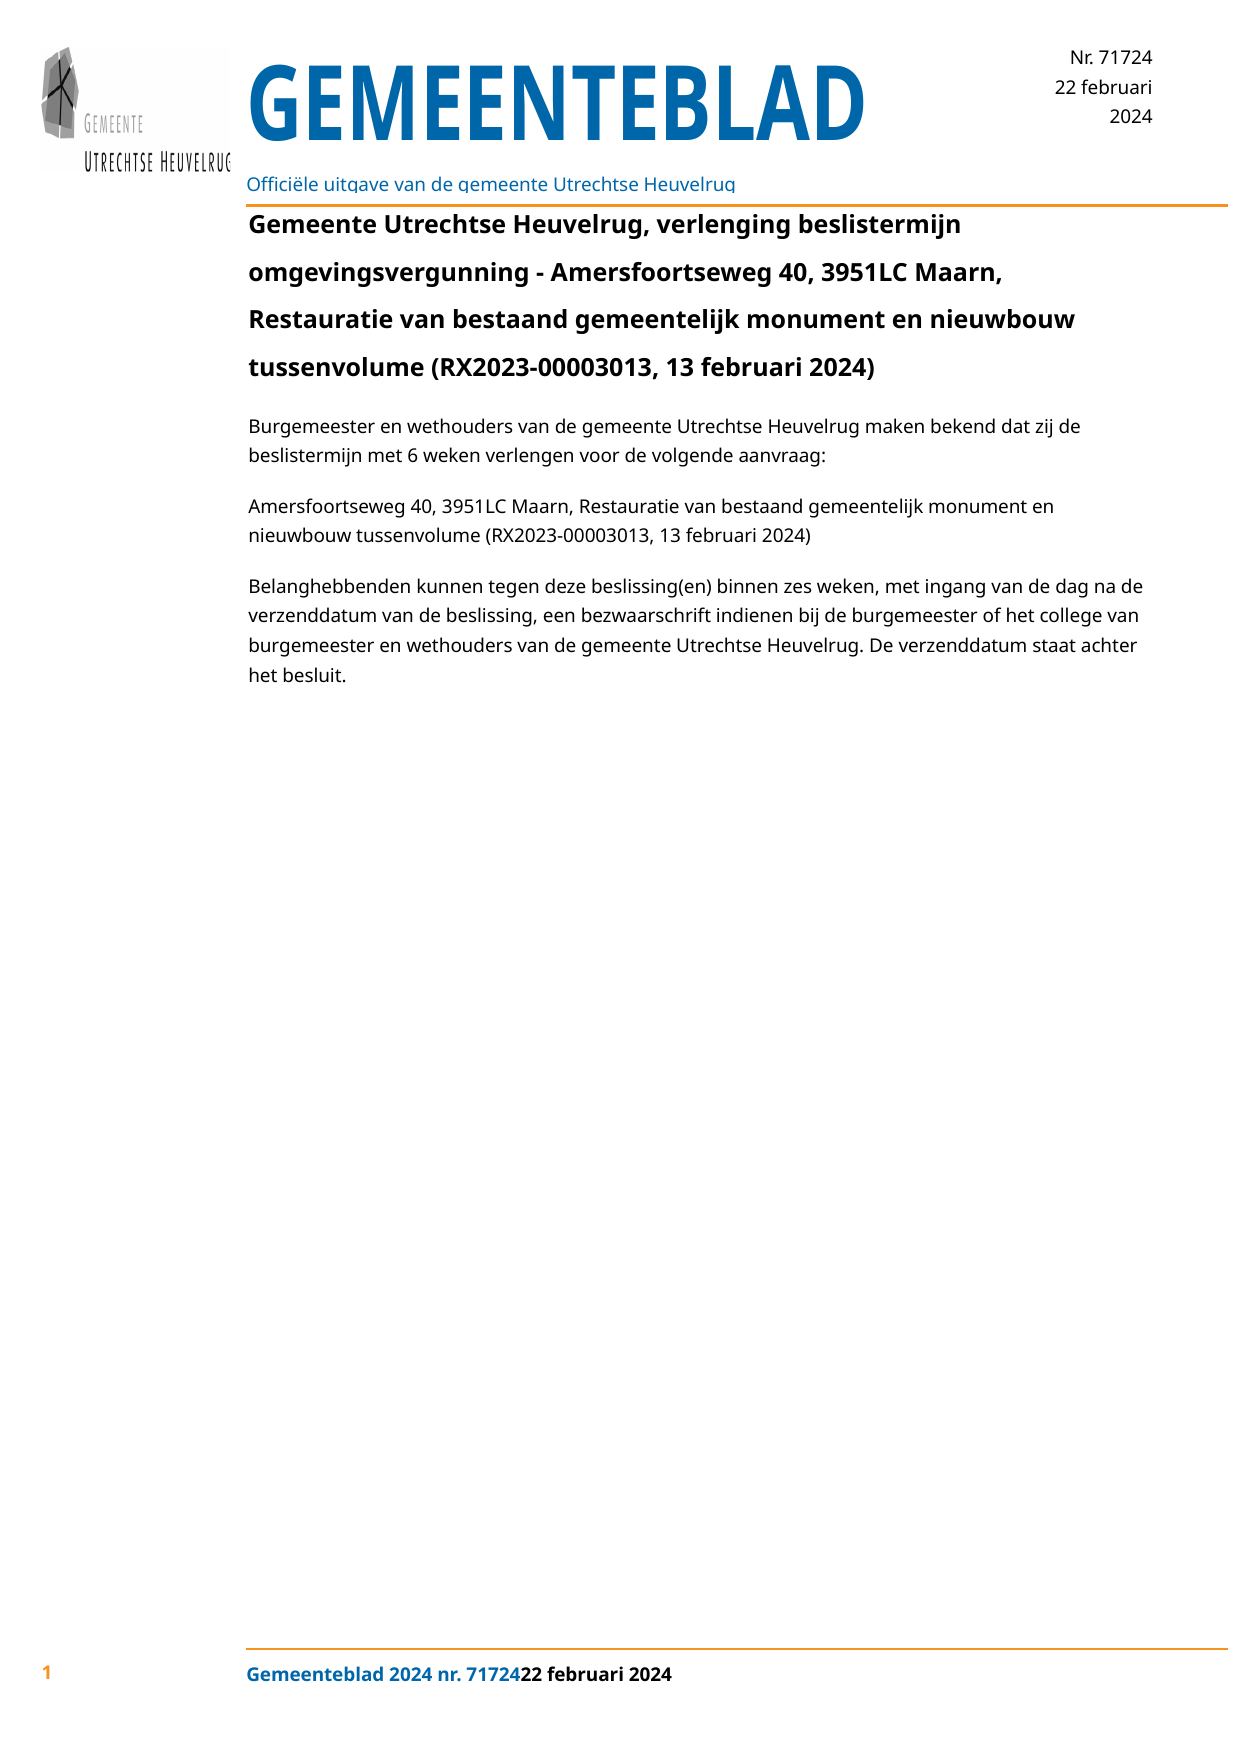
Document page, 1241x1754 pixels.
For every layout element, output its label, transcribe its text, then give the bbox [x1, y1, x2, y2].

text Belanghebbenden kunnen tegen deze beslissing(en) binnen zes weken, met ingang van de dag na de verzenddatum van de beslissing, een bezwaarschrift indienen bij de burgemeester of het college van burgemeester en wethouders van de gemeente Utrechtse Heuvelrug. De verzenddatum staat achter het besluit. [248, 573, 1152, 688]
text Burgemeester en wethouders van de gemeente Utrechtse Heuvelrug maken bekend dat zij de beslistermijn met 6 weken verlengen voor de volgende aanvraag: [248, 413, 1152, 468]
text Gemeente Utrechtse Heuvelrug, verlenging beslistermijn omgevingsvergunning - Amersfoortseweg 40, 3951LC Maarn, Restauratie van bestaand gemeentelijk monument en nieuwbouw tussenvolume (RX2023-00003013, 13 februari 2024) [248, 207, 1152, 384]
picture [41, 47, 231, 172]
text Amersfoortseweg 40, 3951LC Maarn, Restauratie van bestaand gemeentelijk monument en nieuwbouw tussenvolume (RX2023-00003013, 13 februari 2024) [248, 493, 1152, 548]
